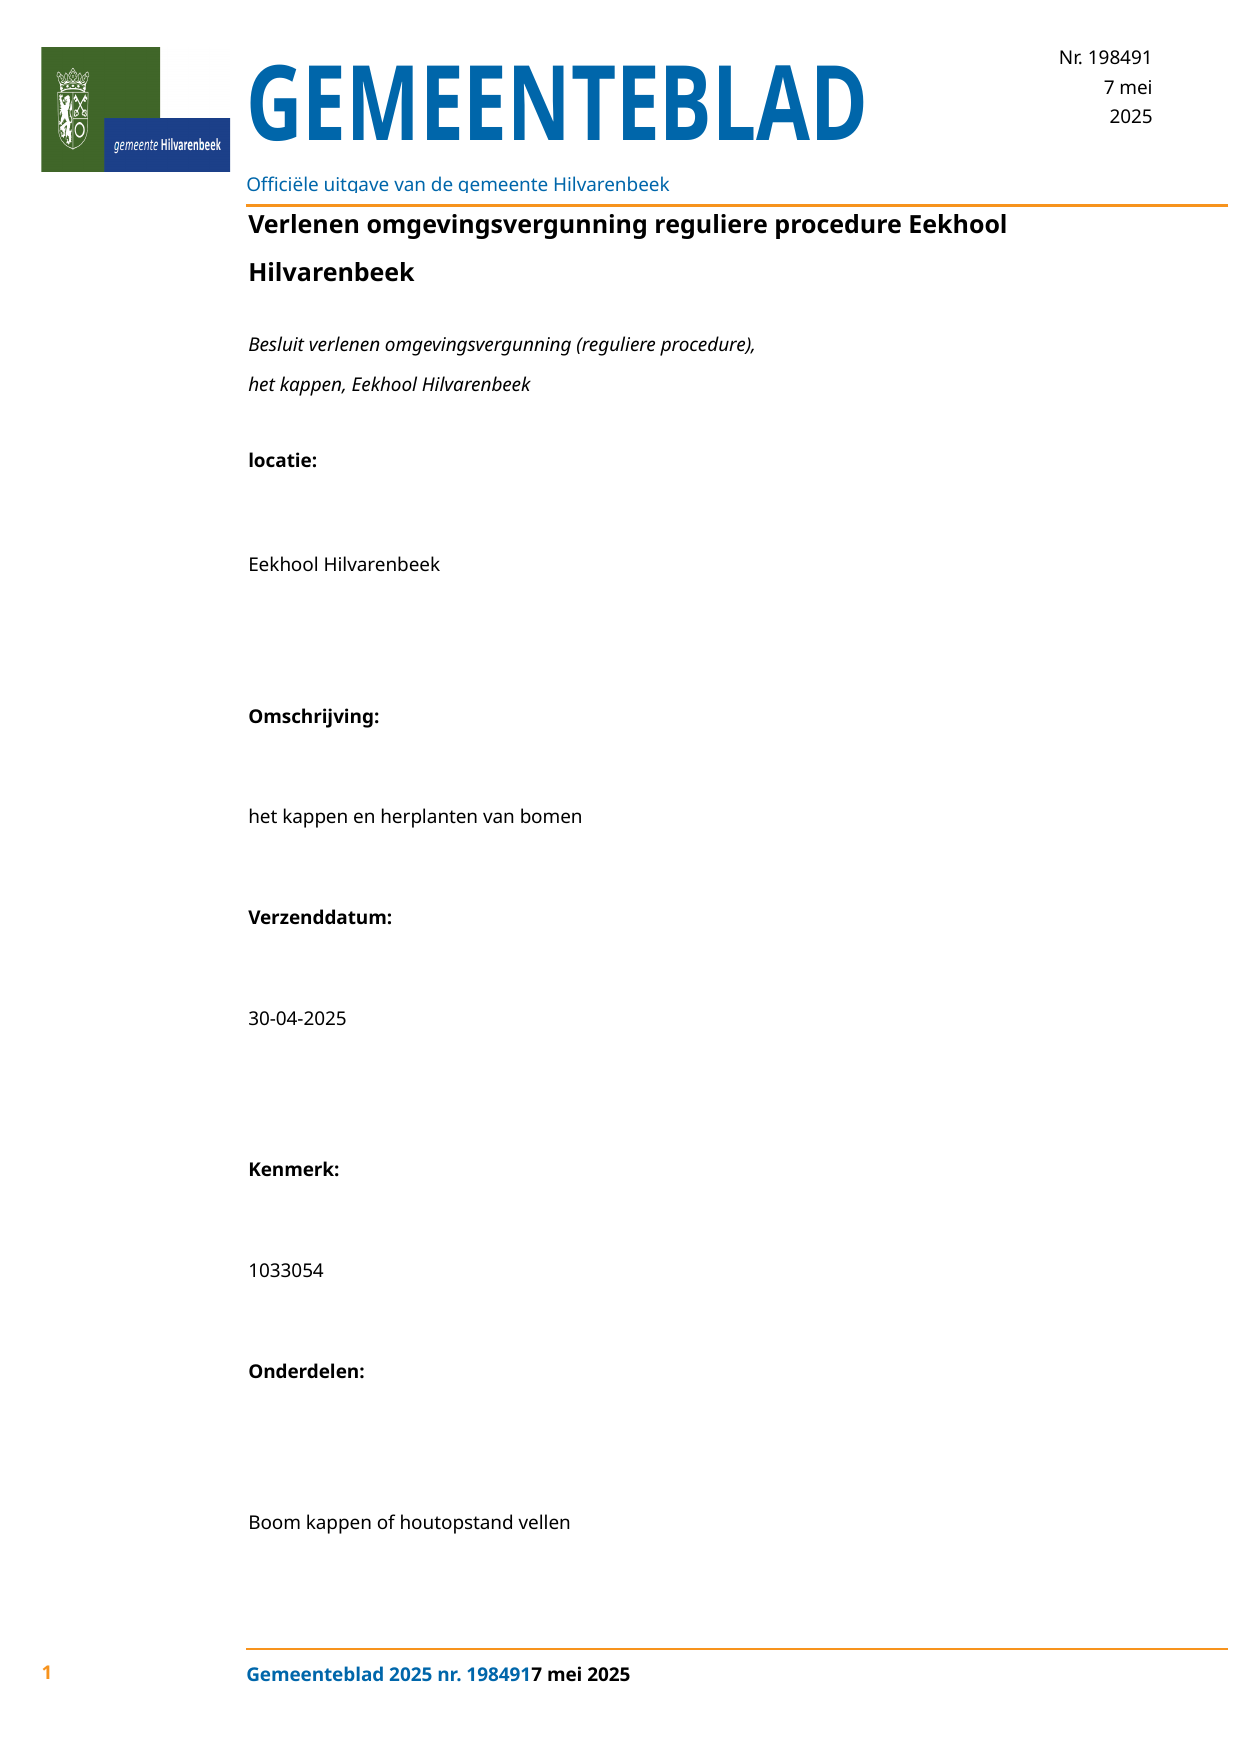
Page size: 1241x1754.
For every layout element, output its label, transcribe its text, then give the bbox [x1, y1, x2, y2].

text 30-04-2025 [248, 1005, 1152, 1031]
text ﻿Eekhool Hilvarenbeek [248, 548, 1152, 577]
text het kappen en herplanten van bomen [248, 804, 1152, 829]
text Verlenen omgevingsvergunning reguliere procedure Eekhool Hilvarenbeek [248, 207, 1152, 288]
text locatie: [248, 447, 1152, 473]
text Kenmerk: [248, 1157, 1152, 1182]
text het kappen, Eekhool Hilvarenbeek [248, 371, 1152, 396]
text Onderdelen: [248, 1358, 1152, 1384]
text 1033054 [248, 1257, 1152, 1283]
picture [41, 47, 231, 172]
text Verzenddatum: [248, 904, 1152, 930]
text Omschrijving: [248, 703, 1152, 729]
text Besluit verlenen omgevingsvergunning (reguliere procedure), [248, 331, 1152, 357]
text Boom kappen of houtopstand vellen [248, 1509, 1152, 1535]
